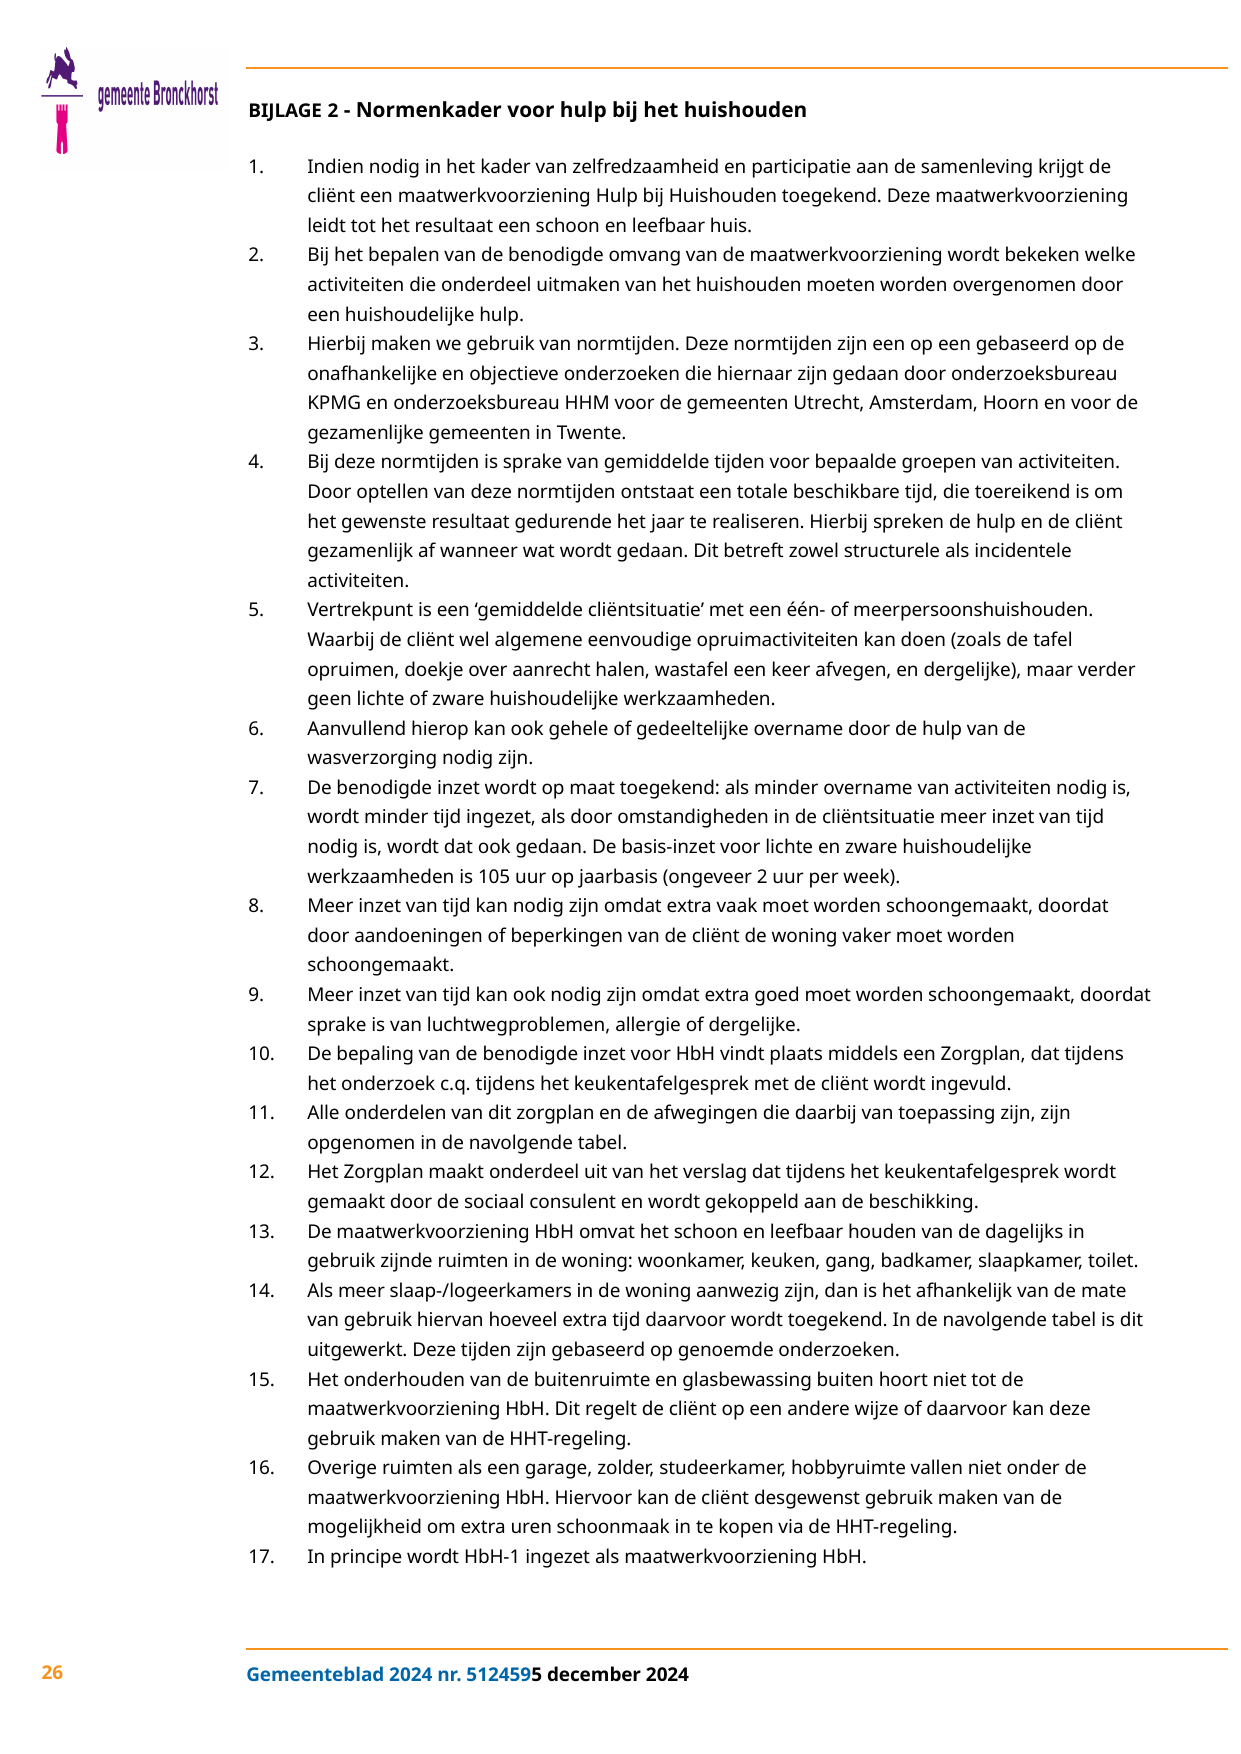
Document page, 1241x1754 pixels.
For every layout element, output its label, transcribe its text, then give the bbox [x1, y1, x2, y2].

list Bij deze normtijden is sprake van gemiddelde tijden voor bepaalde groepen van activiteiten. Door optellen van deze normtijden ontstaat een totale beschikbare tijd, die toereikend is om het gewenste resultaat gedurende het jaar te realiseren. Hierbij spreken de hulp en de cliënt gezamenlijk af wanneer wat wordt gedaan. Dit betreft zowel structurele als incidentele activiteiten. [248, 449, 1152, 593]
list De maatwerkvoorziening HbH omvat het schoon en leefbaar houden van de dagelijks in gebruik zijnde ruimten in de woning: woonkamer, keuken, gang, badkamer, slaapkamer, toilet. [248, 1218, 1152, 1273]
list Het Zorgplan maakt onderdeel uit van het verslag dat tijdens het keukentafelgesprek wordt gemaakt door de sociaal consulent en wordt gekoppeld aan de beschikking. [248, 1159, 1152, 1214]
text BIJLAGE 2 - Normenkader voor hulp bij het huishouden [248, 95, 1152, 123]
list Indien nodig in het kader van zelfredzaamheid en participatie aan de samenleving krijgt de cliënt een maatwerkvoorziening Hulp bij Huishouden toegekend. Deze maatwerkvoorziening leidt tot het resultaat een schoon en leefbaar huis. [248, 153, 1152, 238]
list Overige ruimten als een garage, zolder, studeerkamer, hobbyruimte vallen niet onder de maatwerkvoorziening HbH. Hiervoor kan de cliënt desgewenst gebruik maken van de mogelijkheid om extra uren schoonmaak in te kopen via de HHT-regeling. [248, 1454, 1152, 1539]
list Hierbij maken we gebruik van normtijden. Deze normtijden zijn een op een gebaseerd op de onafhankelijke en objectieve onderzoeken die hiernaar zijn gedaan door onderzoeksbureau KPMG en onderzoeksbureau HHM voor de gemeenten Utrecht, Amsterdam, Hoorn en voor de gezamenlijke gemeenten in Twente. [248, 330, 1152, 445]
list In principe wordt HbH-1 ingezet als maatwerkvoorziening HbH. [248, 1543, 1152, 1569]
list De benodigde inzet wordt op maat toegekend: als minder overname van activiteiten nodig is, wordt minder tijd ingezet, als door omstandigheden in de cliëntsituatie meer inzet van tijd nodig is, wordt dat ook gedaan. De basis-inzet voor lichte en zware huishoudelijke werkzaamheden is 105 uur op jaarbasis (ongeveer 2 uur per week). [248, 774, 1152, 889]
list De bepaling van de benodigde inzet voor HbH vindt plaats middels een Zorgplan, dat tijdens het onderzoek c.q. tijdens het keukentafelgesprek met de cliënt wordt ingevuld. [248, 1040, 1152, 1096]
list Meer inzet van tijd kan nodig zijn omdat extra vaak moet worden schoongemaakt, doordat door aandoeningen of beperkingen van de cliënt de woning vaker moet worden schoongemaakt. [248, 892, 1152, 977]
list Alle onderdelen van dit zorgplan en de afwegingen die daarbij van toepassing zijn, zijn opgenomen in de navolgende tabel. [248, 1099, 1152, 1155]
list Vertrekpunt is een ‘gemiddelde cliëntsituatie’ met een één- of meerpersoonshuishouden. Waarbij de cliënt wel algemene eenvoudige opruimactiviteiten kan doen (zoals de tafel opruimen, doekje over aanrecht halen, wastafel een keer afvegen, en dergelijke), maar verder geen lichte of zware huishoudelijke werkzaamheden. [248, 597, 1152, 711]
list Meer inzet van tijd kan ook nodig zijn omdat extra goed moet worden schoongemaakt, doordat sprake is van luchtwegproblemen, allergie of dergelijke. [248, 981, 1152, 1037]
list Als meer slaap-/logeerkamers in de woning aanwezig zijn, dan is het afhankelijk van de mate van gebruik hiervan hoeveel extra tijd daarvoor wordt toegekend. In de navolgende tabel is dit uitgewerkt. Deze tijden zijn gebaseerd op genoemde onderzoeken. [248, 1277, 1152, 1362]
list Het onderhouden van de buitenruimte en glasbewassing buiten hoort niet tot de maatwerkvoorziening HbH. Dit regelt de cliënt op een andere wijze of daarvoor kan deze gebruik maken van de HHT-regeling. [248, 1366, 1152, 1451]
picture [41, 47, 231, 172]
list Aanvullend hierop kan ook gehele of gedeeltelijke overname door de hulp van de wasverzorging nodig zijn. [248, 715, 1152, 770]
list Bij het bepalen van de benodigde omvang van de maatwerkvoorziening wordt bekeken welke activiteiten die onderdeel uitmaken van het huishouden moeten worden overgenomen door een huishoudelijke hulp. [248, 242, 1152, 327]
